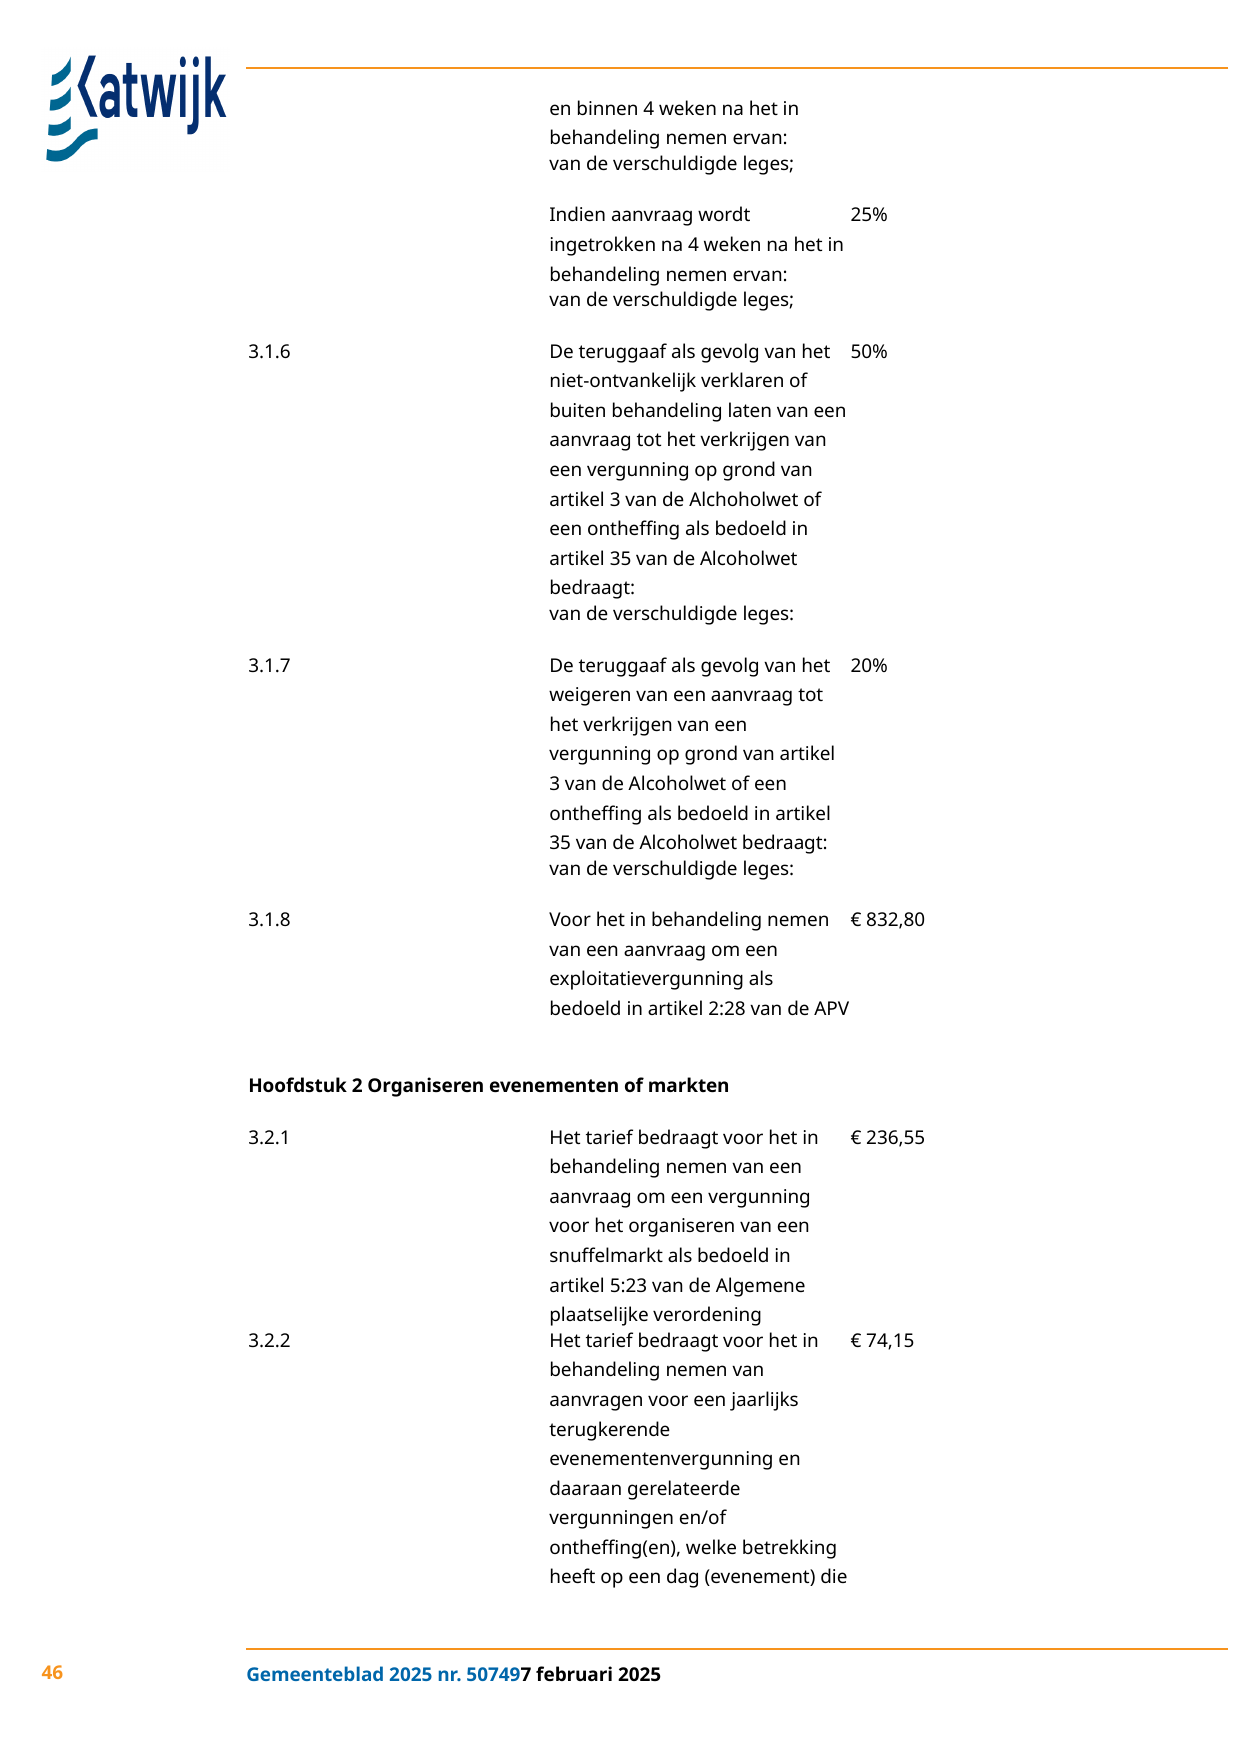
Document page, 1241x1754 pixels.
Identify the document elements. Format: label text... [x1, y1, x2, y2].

table_cell € 236,55 [850, 1124, 1152, 1327]
table_cell [248, 1021, 549, 1047]
table_cell [850, 95, 1152, 176]
table_cell van de verschuldigde leges: [549, 600, 850, 626]
table_cell [248, 95, 549, 176]
table_cell [549, 1047, 850, 1072]
table_cell [248, 312, 549, 338]
table_cell [549, 1098, 850, 1124]
table_cell 50% [850, 338, 1152, 626]
table_cell Hoofdstuk 2 Organiseren evenementen of markten [248, 1073, 850, 1098]
table_cell Het tarief bedraagt voor het in behandeling nemen van een aanvraag om een vergunning voor het organiseren van een snuffelmarkt als bedoeld in artikel 5:23 van de Algemene plaatselijke verordening [549, 1124, 850, 1327]
table_cell Het tarief bedraagt voor het in behandeling nemen van aanvragen voor een jaarlijks terugkerende evenementenvergunning en daaraan gerelateerde vergunningen en/of ontheffing(en), welke betrekking heeft op een dag (evenement) die [549, 1327, 850, 1589]
table_cell [248, 626, 549, 652]
table_cell van de verschuldigde leges; [549, 286, 850, 312]
table_cell € 832,80 [850, 906, 1152, 1021]
table_cell en binnen 4 weken na het in behandeling nemen ervan: [549, 95, 850, 150]
table_cell [850, 1073, 1152, 1098]
table_cell [549, 312, 850, 338]
table_cell Indien aanvraag wordt ingetrokken na 4 weken na het in behandeling nemen ervan: [549, 202, 850, 286]
table_cell [850, 626, 1152, 652]
table_cell [549, 176, 850, 202]
table_cell [549, 881, 850, 906]
table_cell 3.2.2 [248, 1327, 549, 1589]
table_cell [850, 1098, 1152, 1124]
table_cell [248, 1047, 549, 1072]
table_cell [850, 312, 1152, 338]
table_cell van de verschuldigde leges: [549, 855, 850, 881]
table_cell Voor het in behandeling nemen van een aanvraag om een exploitatievergunning als bedoeld in artikel 2:28 van de APV [549, 906, 850, 1021]
table_cell 3.1.7 [248, 652, 549, 881]
table_cell [850, 1047, 1152, 1072]
table_cell 3.1.8 [248, 906, 549, 1021]
table_cell 3.2.1 [248, 1124, 549, 1327]
table_cell [850, 881, 1152, 906]
picture [41, 47, 231, 172]
table_cell [248, 1098, 549, 1124]
table_cell [549, 626, 850, 652]
table_cell [850, 176, 1152, 202]
table_cell De teruggaaf als gevolg van het niet-ontvankelijk verklaren of buiten behandeling laten van een aanvraag tot het verkrijgen van een vergunning op grond van artikel 3 van de Alchoholwet of een ontheffing als bedoeld in artikel 35 van de Alcoholwet bedraagt: [549, 338, 850, 600]
table_cell € 74,15 [850, 1327, 1152, 1589]
table_cell van de verschuldigde leges; [549, 150, 850, 176]
table_cell 20% [850, 652, 1152, 881]
table_cell [248, 202, 549, 312]
table_cell 3.1.6 [248, 338, 549, 626]
table_cell De teruggaaf als gevolg van het weigeren van een aanvraag tot het verkrijgen van een vergunning op grond van artikel 3 van de Alcoholwet of een ontheffing als bedoeld in artikel 35 van de Alcoholwet bedraagt: [549, 652, 850, 855]
table_cell [850, 1021, 1152, 1047]
table_cell [248, 881, 549, 906]
table_cell [549, 1021, 850, 1047]
table_cell [248, 176, 549, 202]
table_cell 25% [850, 202, 1152, 312]
